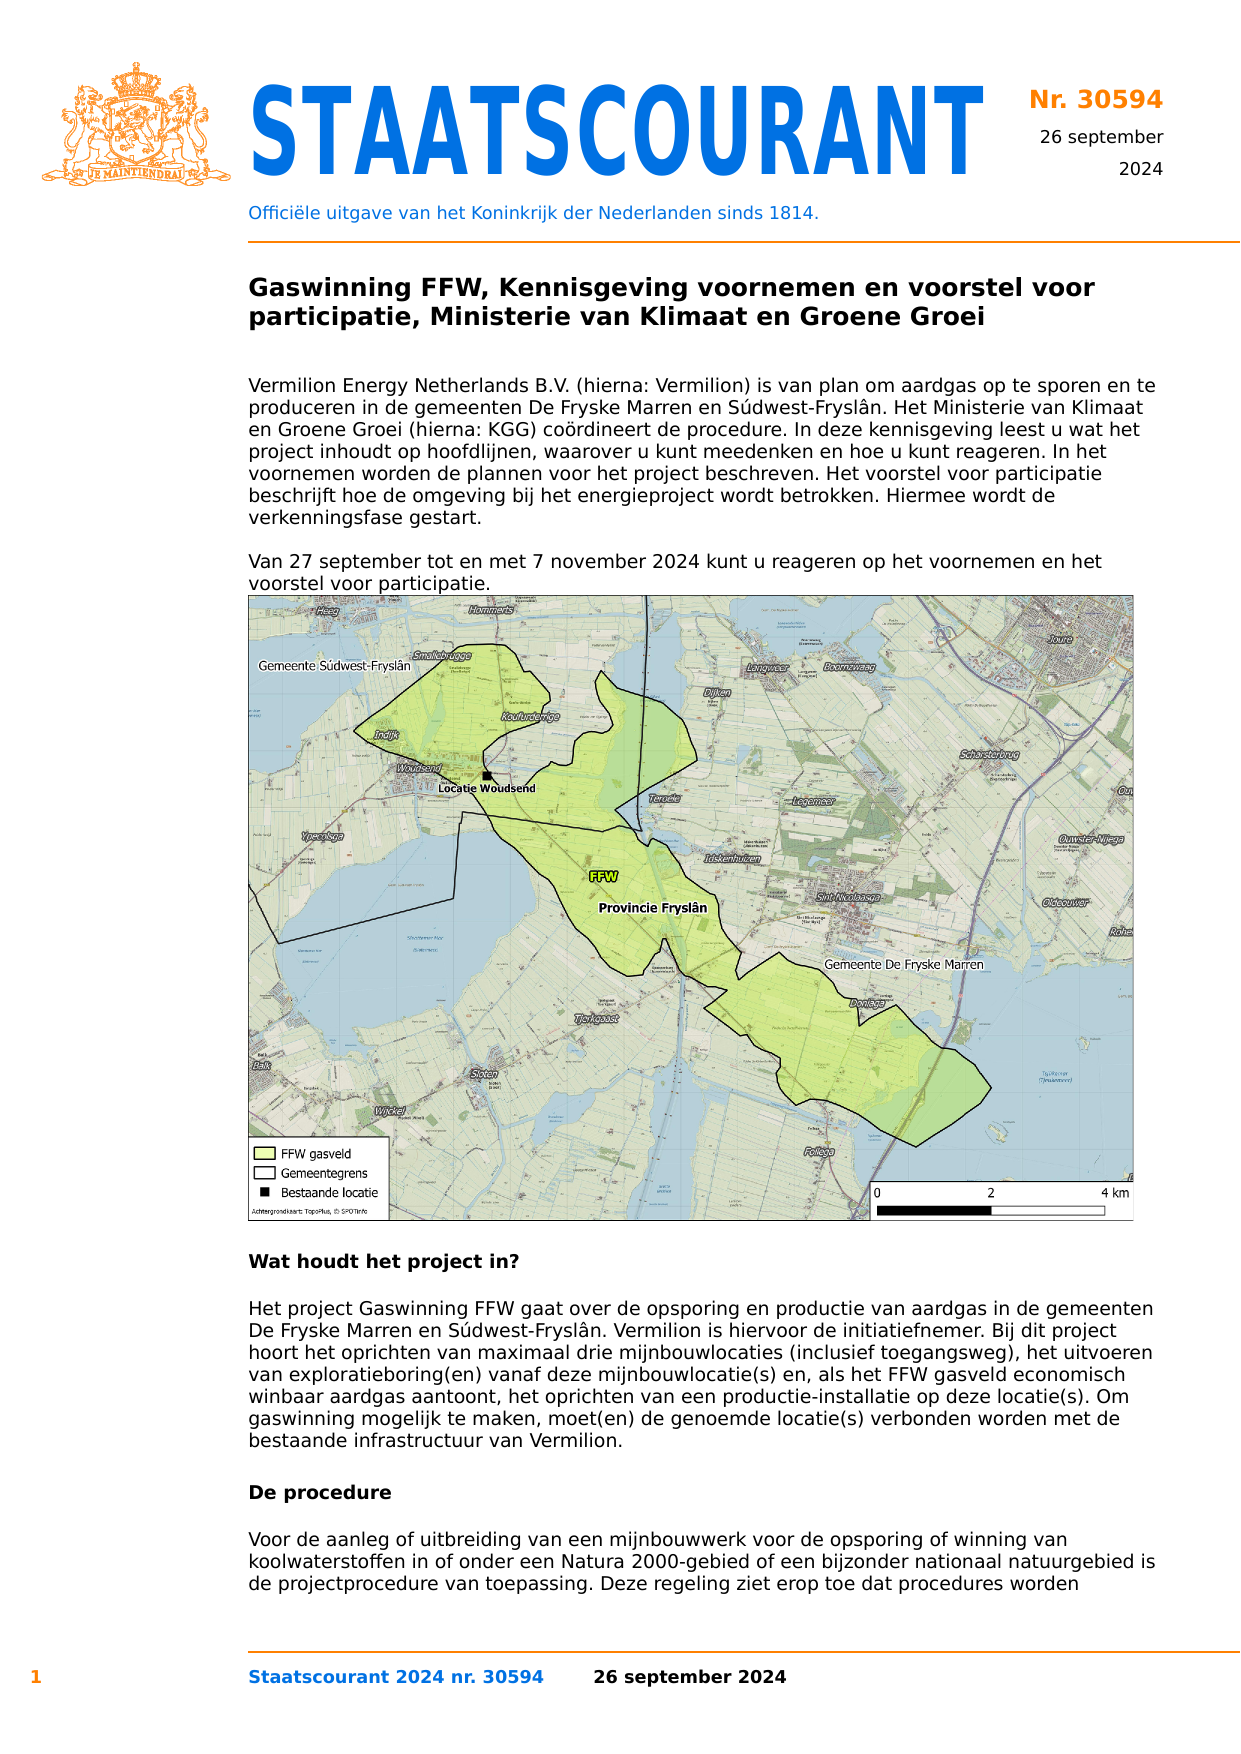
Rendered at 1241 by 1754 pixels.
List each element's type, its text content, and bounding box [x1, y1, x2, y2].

subtitle De procedure [248, 1482, 1163, 1503]
table_header STAATSCOURANT [248, 62, 998, 203]
table_cell 2024 [998, 153, 1240, 203]
table_cell 26 september [998, 121, 1240, 153]
picture [248, 594, 1134, 1221]
text Vermilion Energy Netherlands B.V. (hierna: Vermilion) is van plan om aardgas op te sporen en te produceren in de gemeenten De Fryske Marren en Súdwest-Fryslân. Het Ministerie van Klimaat en Groene Groei (hierna: KGG) coördineert de procedure. In deze kennisgeving leest u wat het project inhoudt op hoofdlijnen, waarover u kunt meedenken en hoe u kunt reageren. In het voornemen worden de plannen voor het project beschreven. Het voorstel voor participatie beschrijft hoe de omgeving bij het energieproject wordt betrokken. Hiermee wordt de verkenningsfase gestart. [248, 375, 1163, 529]
text Van 27 september tot en met 7 november 2024 kunt u reageren op het voornemen en het voorstel voor participatie. [248, 551, 1163, 1221]
table_header Nr. 30594 [998, 62, 1240, 121]
picture [41, 62, 231, 186]
table_cell Officiële uitgave van het Koninkrijk der Nederlanden sinds 1814. [248, 203, 1240, 241]
subtitle Gaswinning FFW, Kennisgeving voornemen en voorstel voor participatie, Ministerie van Klimaat en Groene Groei [248, 273, 1163, 331]
subtitle Wat houdt het project in? [248, 1251, 1163, 1273]
table_header [25, 62, 248, 241]
text Voor de aanleg of uitbreiding van een mijnbouwwerk voor de opsporing of winning van koolwaterstoffen in of onder een Natura 2000-gebied of een bijzonder nationaal natuurgebied is de projectprocedure van toepassing. Deze regeling ziet erop toe dat procedures worden [248, 1528, 1163, 1594]
text Het project Gaswinning FFW gaat over de opsporing en productie van aardgas in de gemeenten De Fryske Marren en Súdwest-Fryslân. Vermilion is hiervoor de initiatiefnemer. Bij dit project hoort het oprichten van maximaal drie mijnbouwlocaties (inclusief toegangsweg), het uitvoeren van exploratieboring(en) vanaf deze mijnbouwlocatie(s) en, als het FFW gasveld economisch winbaar aardgas aantoont, het oprichten van een productie-installatie op deze locatie(s). Om gaswinning mogelijk te maken, moet(en) de genoemde locatie(s) verbonden worden met de bestaande infrastructuur van Vermilion. [248, 1298, 1163, 1452]
